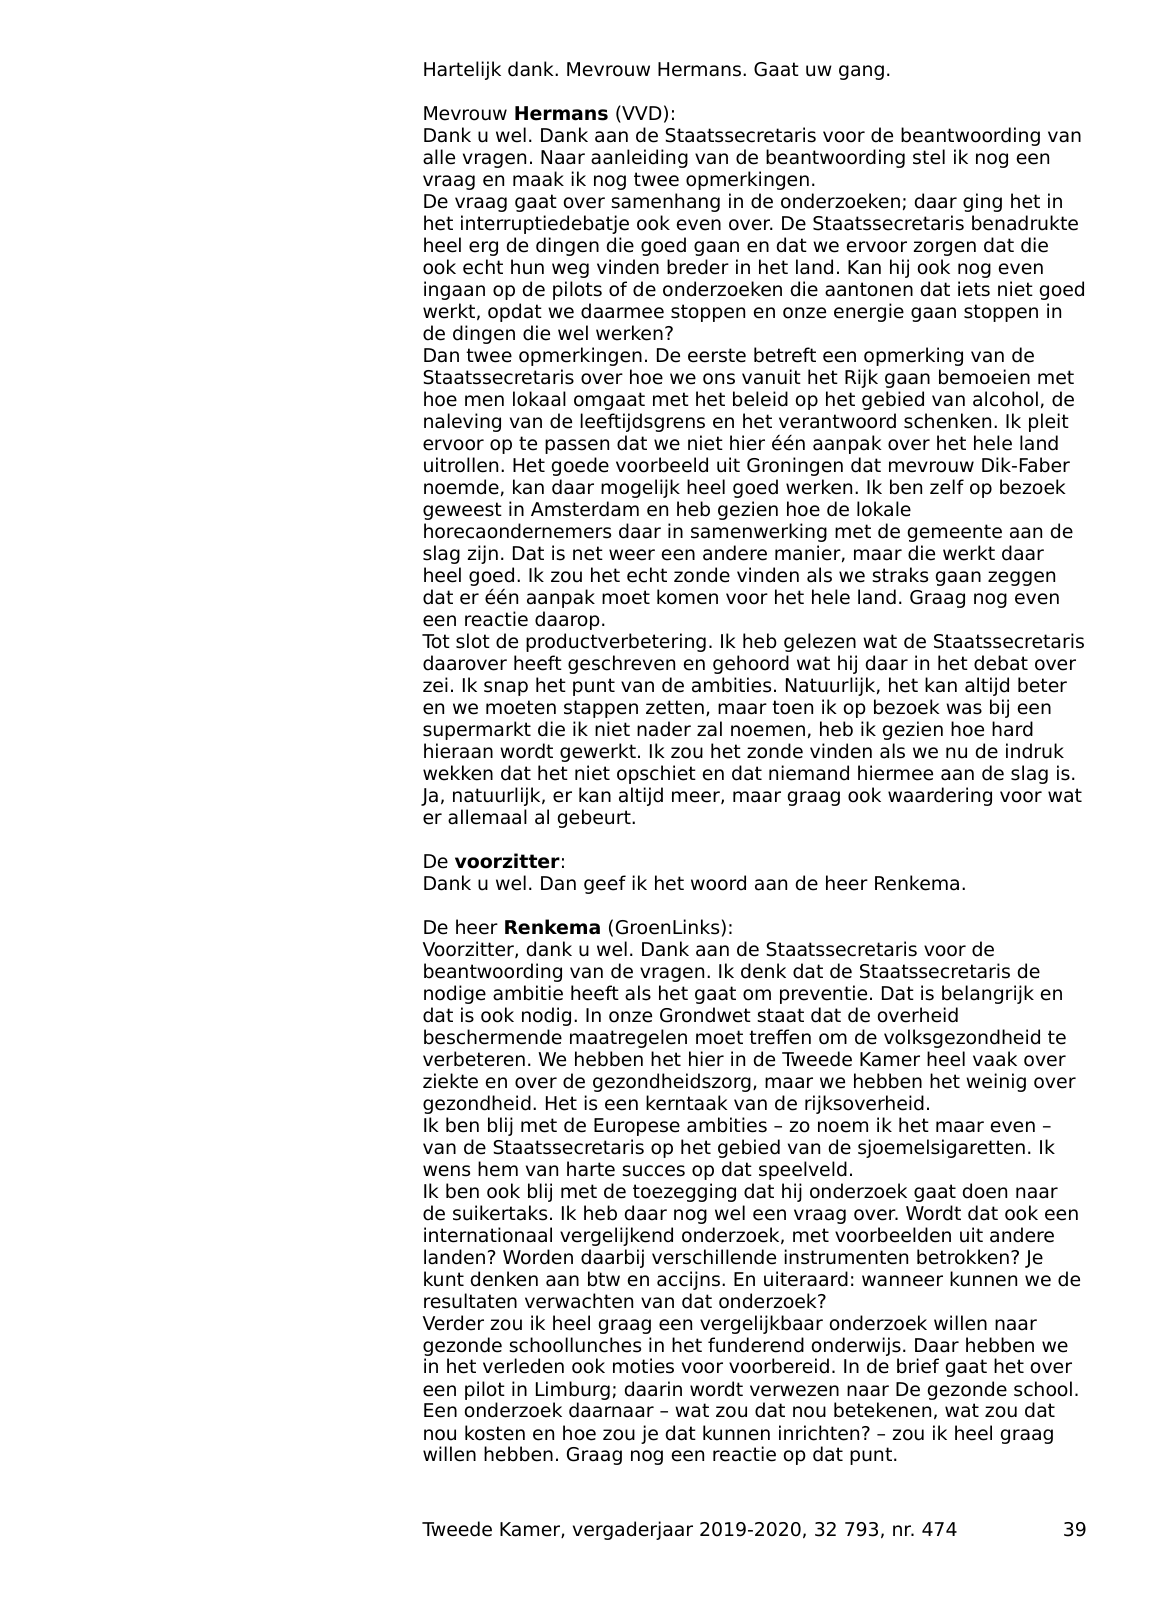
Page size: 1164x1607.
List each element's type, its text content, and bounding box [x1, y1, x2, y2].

text Verder zou ik heel graag een vergelijkbaar onderzoek willen naar gezonde schoollunches in het funderend onderwijs. Daar hebben we in het verleden ook moties voor voorbereid. In de brief gaat het over een pilot in Limburg; daarin wordt verwezen naar De gezonde school. Een onderzoek daarnaar – wat zou dat nou betekenen, wat zou dat nou kosten en hoe zou je dat kunnen inrichten? – zou ik heel graag willen hebben. Graag nog een reactie op dat punt. [422, 1312, 1087, 1466]
text Dank u wel. Dan geef ik het woord aan de heer Renkema. [422, 873, 1087, 895]
text Ik ben blij met de Europese ambities – zo noem ik het maar even – van de Staatssecretaris op het gebied van de sjoemelsigaretten. Ik wens hem van harte succes op dat speelveld. [422, 1115, 1087, 1181]
text Tot slot de productverbetering. Ik heb gelezen wat de Staatssecretaris daarover heeft geschreven en gehoord wat hij daar in het debat over zei. Ik snap het punt van de ambities. Natuurlijk, het kan altijd beter en we moeten stappen zetten, maar toen ik op bezoek was bij een supermarkt die ik niet nader zal noemen, heb ik gezien hoe hard hieraan wordt gewerkt. Ik zou het zonde vinden als we nu de indruk wekken dat het niet opschiet en dat niemand hiermee aan de slag is. Ja, natuurlijk, er kan altijd meer, maar graag ook waardering voor wat er allemaal al gebeurt. [422, 631, 1087, 828]
text Hartelijk dank. Mevrouw Hermans. Gaat uw gang. [422, 59, 1087, 81]
text Dan twee opmerkingen. De eerste betreft een opmerking van de Staatssecretaris over hoe we ons vanuit het Rijk gaan bemoeien met hoe men lokaal omgaat met het beleid op het gebied van alcohol, de naleving van de leeftijdsgrens en het verantwoord schenken. Ik pleit ervoor op te passen dat we niet hier één aanpak over het hele land uitrollen. Het goede voorbeeld uit Groningen dat mevrouw Dik-Faber noemde, kan daar mogelijk heel goed werken. Ik ben zelf op bezoek geweest in Amsterdam en heb gezien hoe de lokale horecaondernemers daar in samenwerking met de gemeente aan de slag zijn. Dat is net weer een andere manier, maar die werkt daar heel goed. Ik zou het echt zonde vinden als we straks gaan zeggen dat er één aanpak moet komen voor het hele land. Graag nog even een reactie daarop. [422, 345, 1087, 631]
text Mevrouw Hermans (VVD): [422, 103, 1087, 125]
text De vraag gaat over samenhang in de onderzoeken; daar ging het in het interruptiedebatje ook even over. De Staatssecretaris benadrukte heel erg de dingen die goed gaan en dat we ervoor zorgen dat die ook echt hun weg vinden breder in het land. Kan hij ook nog even ingaan op de pilots of de onderzoeken die aantonen dat iets niet goed werkt, opdat we daarmee stoppen en onze energie gaan stoppen in de dingen die wel werken? [422, 191, 1087, 345]
text Dank u wel. Dank aan de Staatssecretaris voor de beantwoording van alle vragen. Naar aanleiding van de beantwoording stel ik nog een vraag en maak ik nog twee opmerkingen. [422, 125, 1087, 191]
text Ik ben ook blij met de toezegging dat hij onderzoek gaat doen naar de suikertaks. Ik heb daar nog wel een vraag over. Wordt dat ook een internationaal vergelijkend onderzoek, met voorbeelden uit andere landen? Worden daarbij verschillende instrumenten betrokken? Je kunt denken aan btw en accijns. En uiteraard: wanneer kunnen we de resultaten verwachten van dat onderzoek? [422, 1181, 1087, 1312]
text De voorzitter: [422, 851, 1087, 873]
text Voorzitter, dank u wel. Dank aan de Staatssecretaris voor de beantwoording van de vragen. Ik denk dat de Staatssecretaris de nodige ambitie heeft als het gaat om preventie. Dat is belangrijk en dat is ook nodig. In onze Grondwet staat dat de overheid beschermende maatregelen moet treffen om de volksgezondheid te verbeteren. We hebben het hier in de Tweede Kamer heel vaak over ziekte en over de gezondheidszorg, maar we hebben het weinig over gezondheid. Het is een kerntaak van de rijksoverheid. [422, 939, 1087, 1115]
text De heer Renkema (GroenLinks): [422, 917, 1087, 939]
